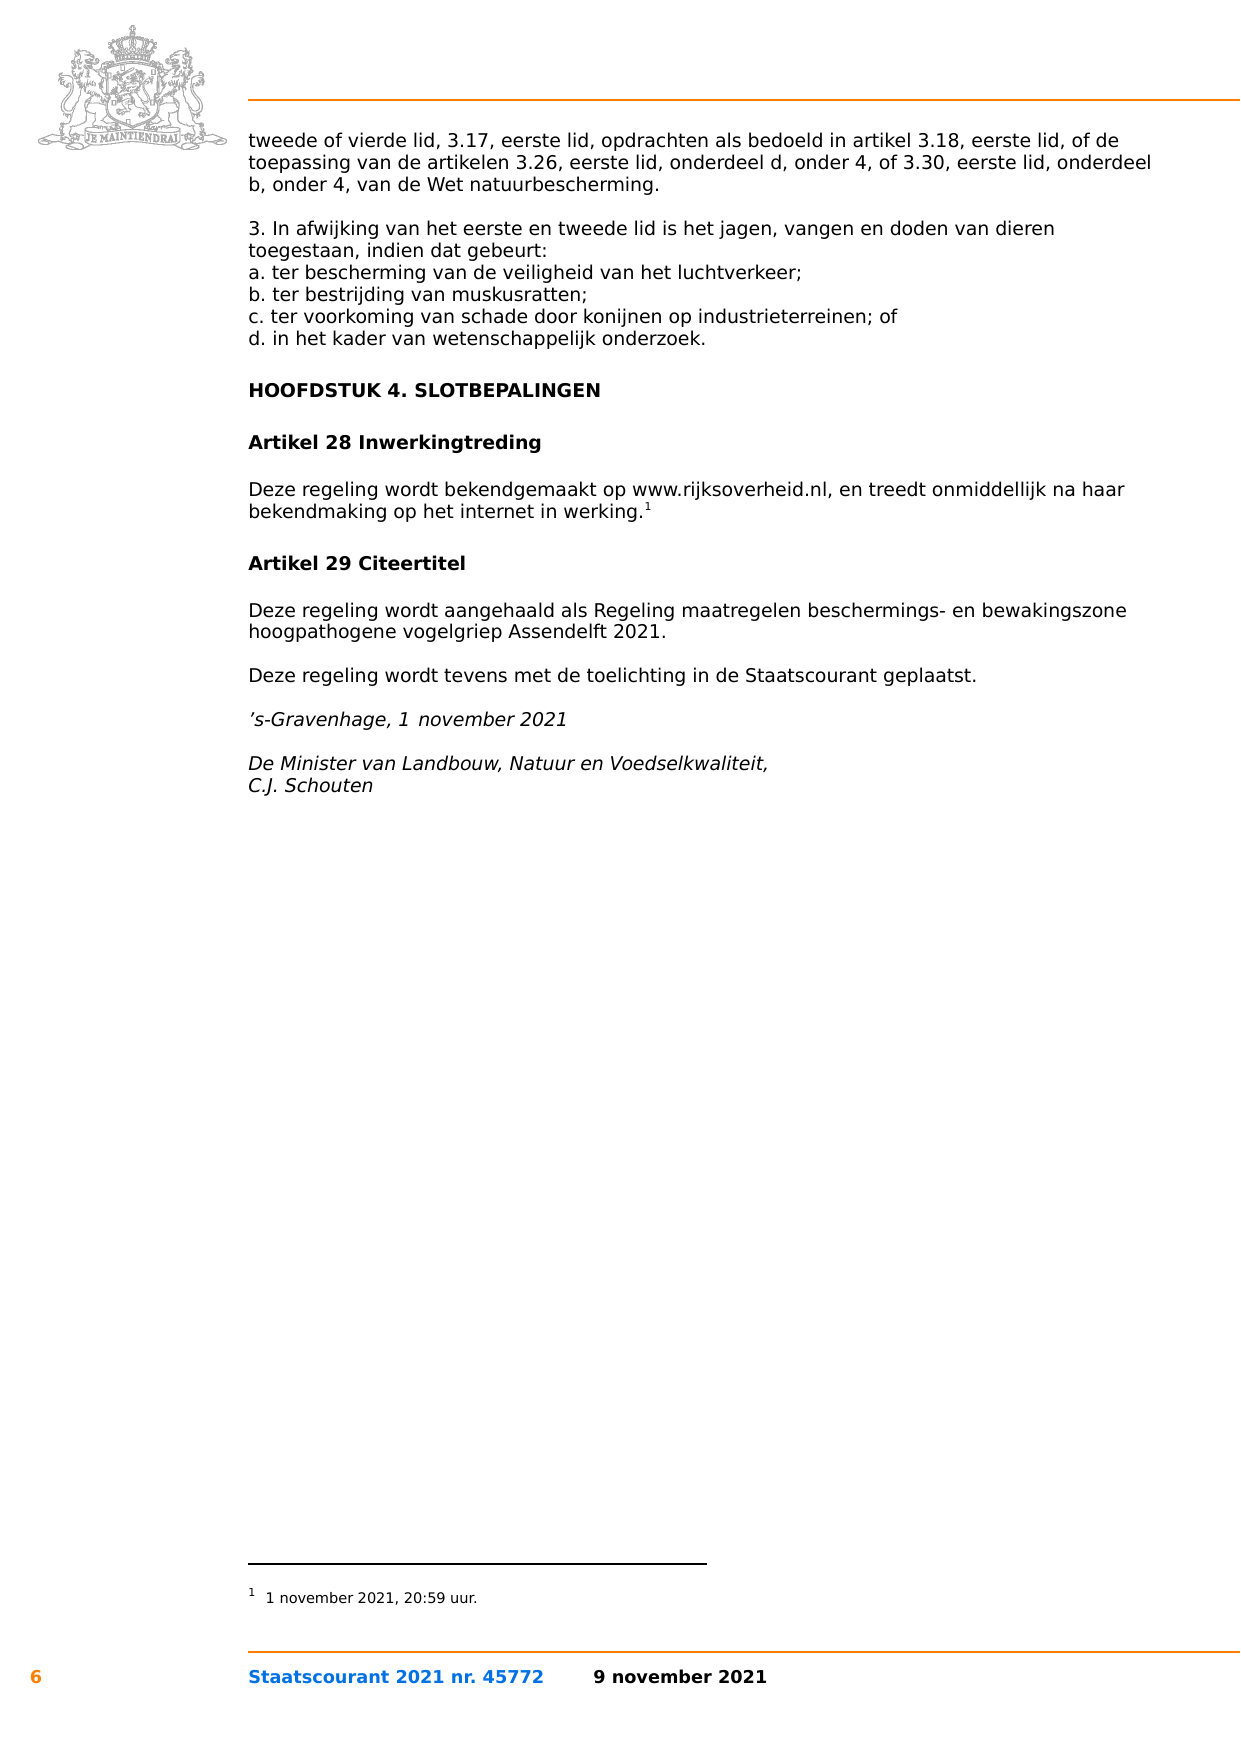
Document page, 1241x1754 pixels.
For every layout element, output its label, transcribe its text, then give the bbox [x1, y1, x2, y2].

text Deze regeling wordt bekendgemaakt op www.rijksoverheid.nl, en treedt onmiddellijk na haar bekendmaking op het internet in werking. [248, 478, 1163, 522]
text ’s-Gravenhage, 1 november 2021 [248, 709, 1163, 731]
text b. ter bestrijding van muskusratten; [248, 284, 1163, 306]
subtitle Artikel 28 Inwerkingtreding [248, 432, 1163, 453]
text De Minister van Landbouw, Natuur en Voedselkwaliteit, C.J. Schouten [248, 753, 1163, 797]
text a. ter bescherming van de veiligheid van het luchtverkeer; [248, 262, 1163, 284]
text tweede of vierde lid, 3.17, eerste lid, opdrachten als bedoeld in artikel 3.18, eerste lid, of de toepassing van de artikelen 3.26, eerste lid, onderdeel d, onder 4, of 3.30, eerste lid, onderdeel b, onder 4, van de Wet natuurbescherming. [248, 130, 1163, 196]
text d. in het kader van wetenschappelijk onderzoek. [248, 328, 1163, 349]
text Deze regeling wordt aangehaald als Regeling maatregelen beschermings- en bewakingszone hoogpathogene vogelgriep Assendelft 2021. [248, 599, 1163, 643]
subtitle HOOFDSTUK 4. SLOTBEPALINGEN [248, 379, 1163, 402]
text c. ter voorkoming van schade door konijnen op industrieterreinen; of [248, 306, 1163, 328]
picture [38, 25, 227, 150]
text 1 november 2021, 20:59 uur. [248, 1586, 1163, 1608]
subtitle Artikel 29 Citeertitel [248, 552, 1163, 574]
text Deze regeling wordt tevens met de toelichting in de Staatscourant geplaatst. [248, 665, 1163, 687]
text 3. In afwijking van het eerste en tweede lid is het jagen, vangen en doden van dieren toegestaan, indien dat gebeurt: [248, 218, 1163, 262]
